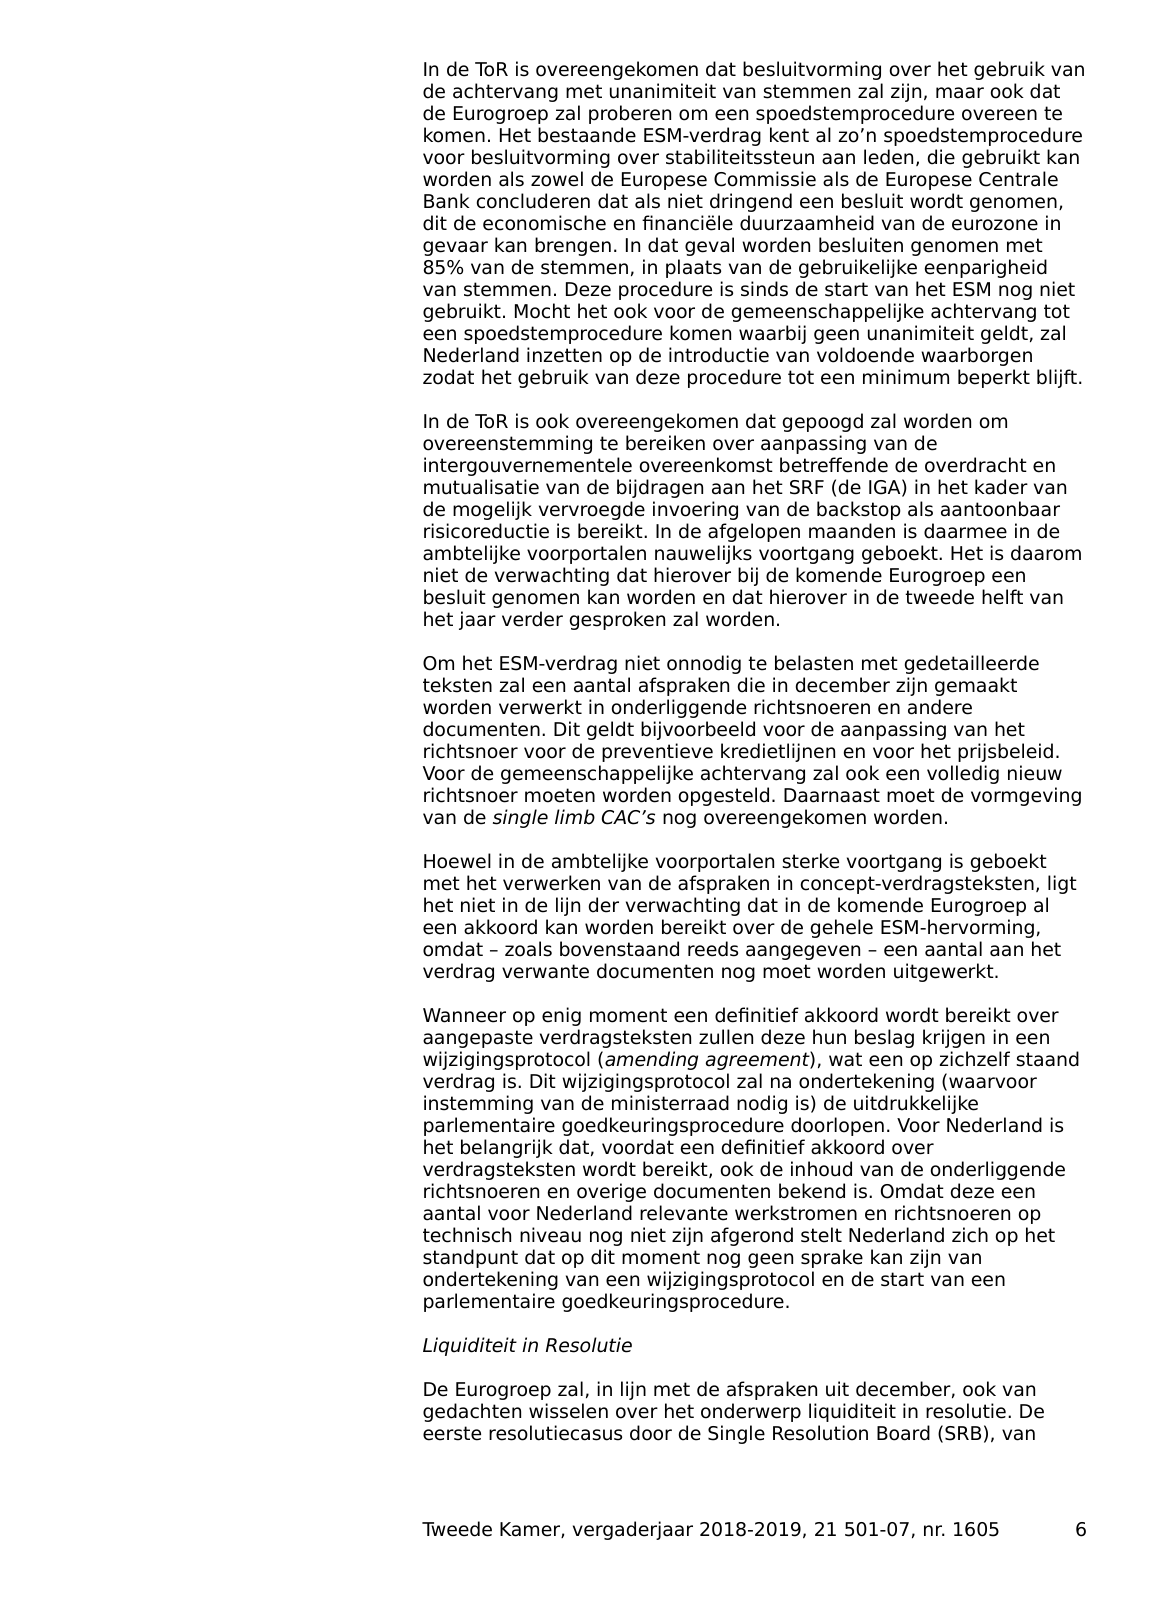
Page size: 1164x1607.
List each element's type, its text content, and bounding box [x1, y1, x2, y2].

text Om het ESM-verdrag niet onnodig te belasten met gedetailleerde teksten zal een aantal afspraken die in december zijn gemaakt worden verwerkt in onderliggende richtsnoeren en andere documenten. Dit geldt bijvoorbeeld voor de aanpassing van het richtsnoer voor de preventieve kredietlijnen en voor het prijsbeleid. Voor de gemeenschappelijke achtervang zal ook een volledig nieuw richtsnoer moeten worden opgesteld. Daarnaast moet de vormgeving van de single limb CAC’s nog overeengekomen worden. [422, 653, 1087, 829]
text In de ToR is ook overeengekomen dat gepoogd zal worden om overeenstemming te bereiken over aanpassing van de intergouvernementele overeenkomst betreffende de overdracht en mutualisatie van de bijdragen aan het SRF (de IGA) in het kader van de mogelijk vervroegde invoering van de backstop als aantoonbaar risicoreductie is bereikt. In de afgelopen maanden is daarmee in de ambtelijke voorportalen nauwelijks voortgang geboekt. Het is daarom niet de verwachting dat hierover bij de komende Eurogroep een besluit genomen kan worden en dat hierover in de tweede helft van het jaar verder gesproken zal worden. [422, 411, 1087, 631]
text De Eurogroep zal, in lijn met de afspraken uit december, ook van gedachten wisselen over het onderwerp liquiditeit in resolutie. De eerste resolutiecasus door de Single Resolution Board (SRB), van [422, 1379, 1087, 1445]
text Hoewel in de ambtelijke voorportalen sterke voortgang is geboekt met het verwerken van de afspraken in concept-verdragsteksten, ligt het niet in de lijn der verwachting dat in de komende Eurogroep al een akkoord kan worden bereikt over de gehele ESM-hervorming, omdat – zoals bovenstaand reeds aangegeven – een aantal aan het verdrag verwante documenten nog moet worden uitgewerkt. [422, 851, 1087, 983]
text Wanneer op enig moment een definitief akkoord wordt bereikt over aangepaste verdragsteksten zullen deze hun beslag krijgen in een wijzigingsprotocol (amending agreement), wat een op zichzelf staand verdrag is. Dit wijzigingsprotocol zal na ondertekening (waarvoor instemming van de ministerraad nodig is) de uitdrukkelijke parlementaire goedkeuringsprocedure doorlopen. Voor Nederland is het belangrijk dat, voordat een definitief akkoord over verdragsteksten wordt bereikt, ook de inhoud van de onderliggende richtsnoeren en overige documenten bekend is. Omdat deze een aantal voor Nederland relevante werkstromen en richtsnoeren op technisch niveau nog niet zijn afgerond stelt Nederland zich op het standpunt dat op dit moment nog geen sprake kan zijn van ondertekening van een wijzigingsprotocol en de start van een parlementaire goedkeuringsprocedure. [422, 1005, 1087, 1313]
subtitle Liquiditeit in Resolutie [422, 1335, 1087, 1357]
text In de ToR is overeengekomen dat besluitvorming over het gebruik van de achtervang met unanimiteit van stemmen zal zijn, maar ook dat de Eurogroep zal proberen om een spoedstemprocedure overeen te komen. Het bestaande ESM-verdrag kent al zo’n spoedstemprocedure voor besluitvorming over stabiliteitssteun aan leden, die gebruikt kan worden als zowel de Europese Commissie als de Europese Centrale Bank concluderen dat als niet dringend een besluit wordt genomen, dit de economische en financiële duurzaamheid van de eurozone in gevaar kan brengen. In dat geval worden besluiten genomen met 85% van de stemmen, in plaats van de gebruikelijke eenparigheid van stemmen. Deze procedure is sinds de start van het ESM nog niet gebruikt. Mocht het ook voor de gemeenschappelijke achtervang tot een spoedstemprocedure komen waarbij geen unanimiteit geldt, zal Nederland inzetten op de introductie van voldoende waarborgen zodat het gebruik van deze procedure tot een minimum beperkt blijft. [422, 59, 1087, 389]
